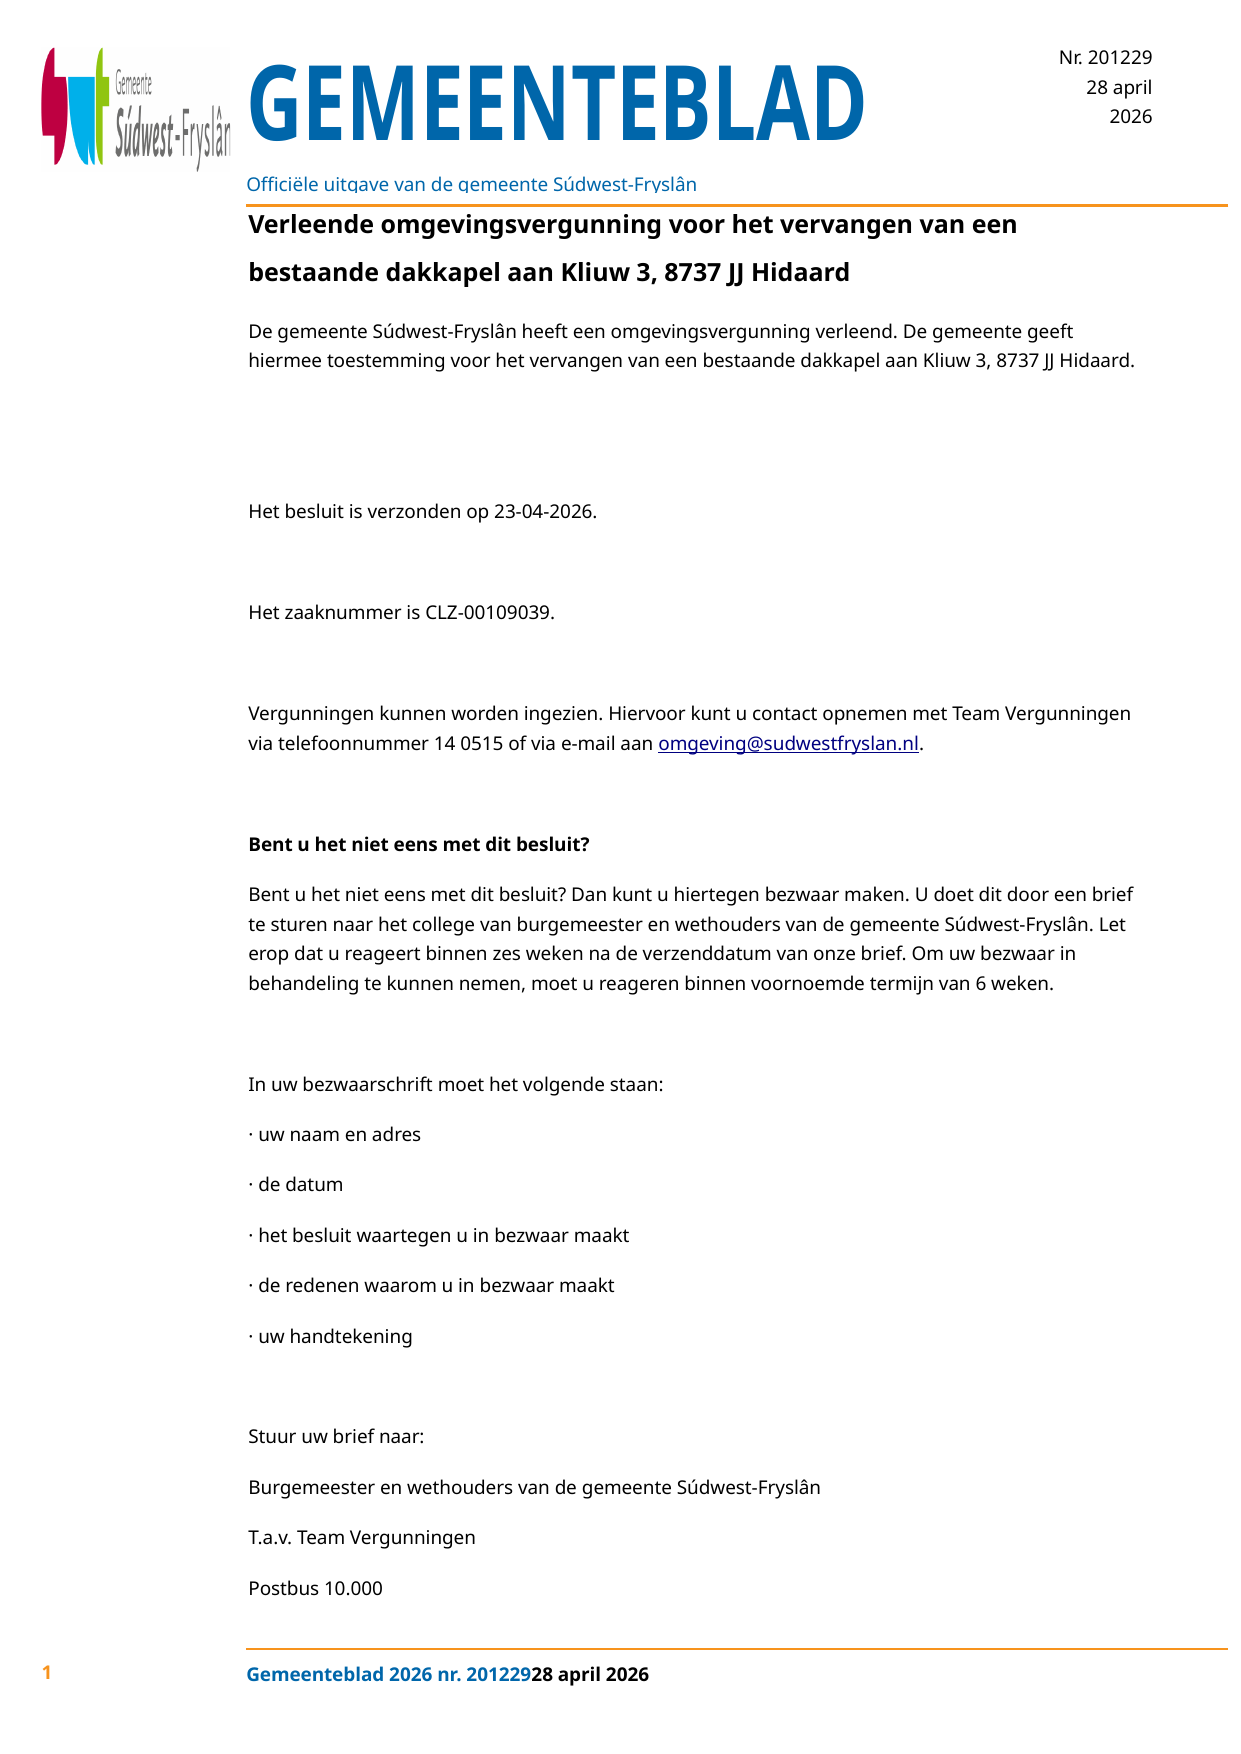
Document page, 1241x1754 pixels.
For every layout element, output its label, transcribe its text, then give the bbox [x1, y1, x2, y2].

text · uw naam en adres [248, 1121, 1152, 1147]
text De gemeente Súdwest-Fryslân heeft een omgevingsvergunning verleend. De gemeente geeft hiermee toestemming voor het vervangen van een bestaande dakkapel aan Kliuw 3, 8737 JJ Hidaard. [248, 318, 1152, 373]
text Het besluit is verzonden op 23-04-2026. [248, 499, 1152, 524]
text Stuur uw brief naar: [248, 1424, 1152, 1449]
text Bent u het niet eens met dit besluit? [248, 831, 1152, 857]
text Burgemeester en wethouders van de gemeente Súdwest-Fryslân [248, 1474, 1152, 1500]
text Vergunningen kunnen worden ingezien. Hiervoor kunt u contact opnemen met Team Vergunningen via telefoonnummer 14 0515 of via e-mail aan omgeving@sudwestfryslan.nl. [248, 700, 1152, 756]
picture [41, 47, 231, 172]
text · de datum [248, 1172, 1152, 1197]
text Verleende omgevingsvergunning voor het vervangen van een bestaande dakkapel aan Kliuw 3, 8737 JJ Hidaard [248, 207, 1152, 288]
text Het zaaknummer is CLZ-00109039. [248, 599, 1152, 625]
text · het besluit waartegen u in bezwaar maakt [248, 1222, 1152, 1248]
text · uw handtekening [248, 1323, 1152, 1349]
text In uw bezwaarschrift moet het volgende staan: [248, 1071, 1152, 1097]
text · de redenen waarom u in bezwaar maakt [248, 1272, 1152, 1298]
text Bent u het niet eens met dit besluit? Dan kunt u hiertegen bezwaar maken. U doet dit door een brief te sturen naar het college van burgemeester en wethouders van de gemeente Súdwest-Fryslân. Let erop dat u reageert binnen zes weken na de verzenddatum van onze brief. Om uw bezwaar in behandeling te kunnen nemen, moet u reageren binnen voornoemde termijn van 6 weken. [248, 881, 1152, 996]
text T.a.v. Team Vergunningen [248, 1524, 1152, 1550]
text Postbus 10.000 [248, 1575, 1152, 1601]
